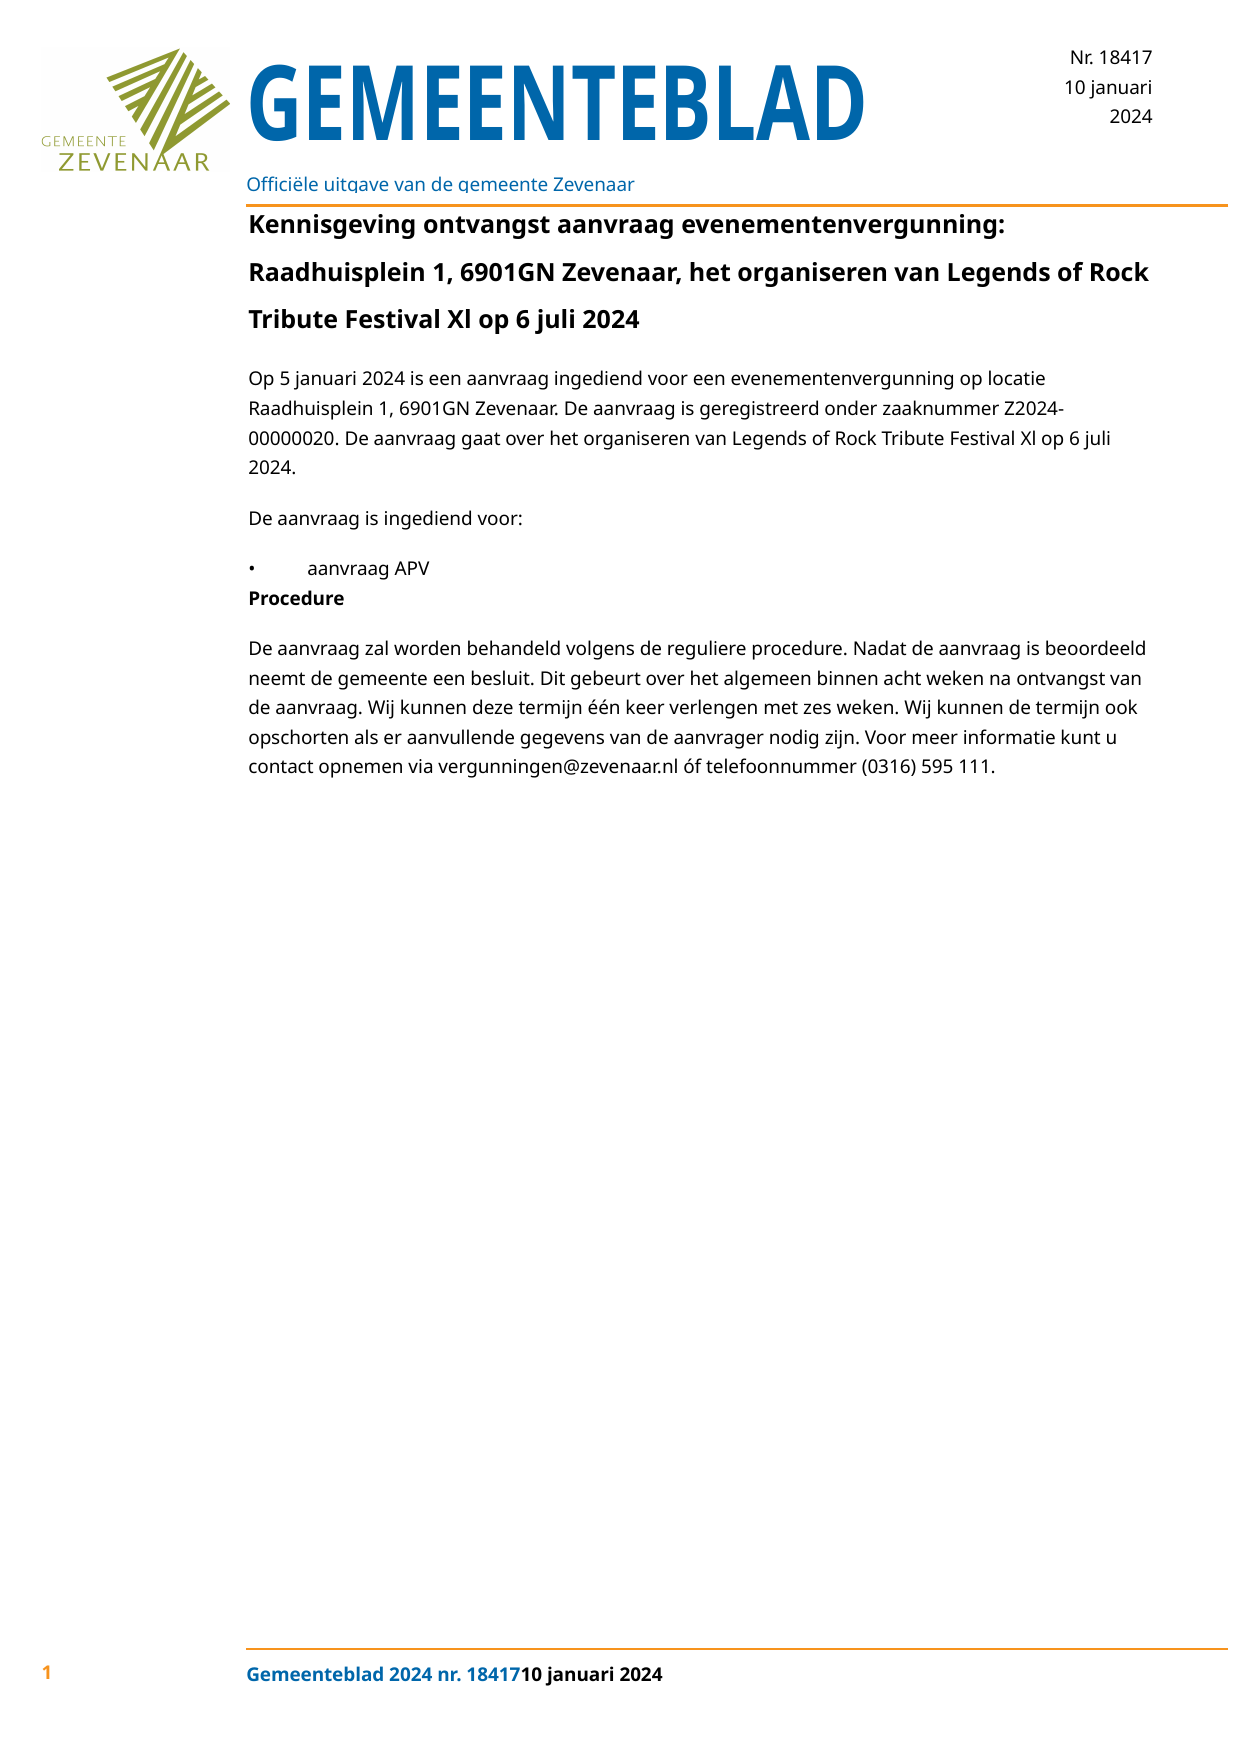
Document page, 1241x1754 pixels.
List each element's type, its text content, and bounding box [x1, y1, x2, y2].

list aanvraag APV [248, 555, 1152, 581]
text Kennisgeving ontvangst aanvraag evenementenvergunning: Raadhuisplein 1, 6901GN Zevenaar, het organiseren van Legends of Rock Tribute Festival Xl op 6 juli 2024 [248, 207, 1152, 336]
text De aanvraag zal worden behandeld volgens de reguliere procedure. Nadat de aanvraag is beoordeeld neemt de gemeente een besluit. Dit gebeurt over het algemeen binnen acht weken na ontvangst van de aanvraag. Wij kunnen deze termijn één keer verlengen met zes weken. Wij kunnen de termijn ook opschorten als er aanvullende gegevens van de aanvrager nodig zijn. Voor meer informatie kunt u contact opnemen via vergunningen@zevenaar.nl óf telefoonnummer (0316) 595 111. [248, 635, 1152, 779]
text Op 5 januari 2024 is een aanvraag ingediend voor een evenementenvergunning op locatie Raadhuisplein 1, 6901GN Zevenaar. De aanvraag is geregistreerd onder zaaknummer Z2024-00000020. De aanvraag gaat over het organiseren van Legends of Rock Tribute Festival Xl op 6 juli 2024. [248, 366, 1152, 480]
text Procedure [248, 585, 1152, 610]
picture [41, 47, 231, 172]
text De aanvraag is ingediend voor: [248, 505, 1152, 530]
